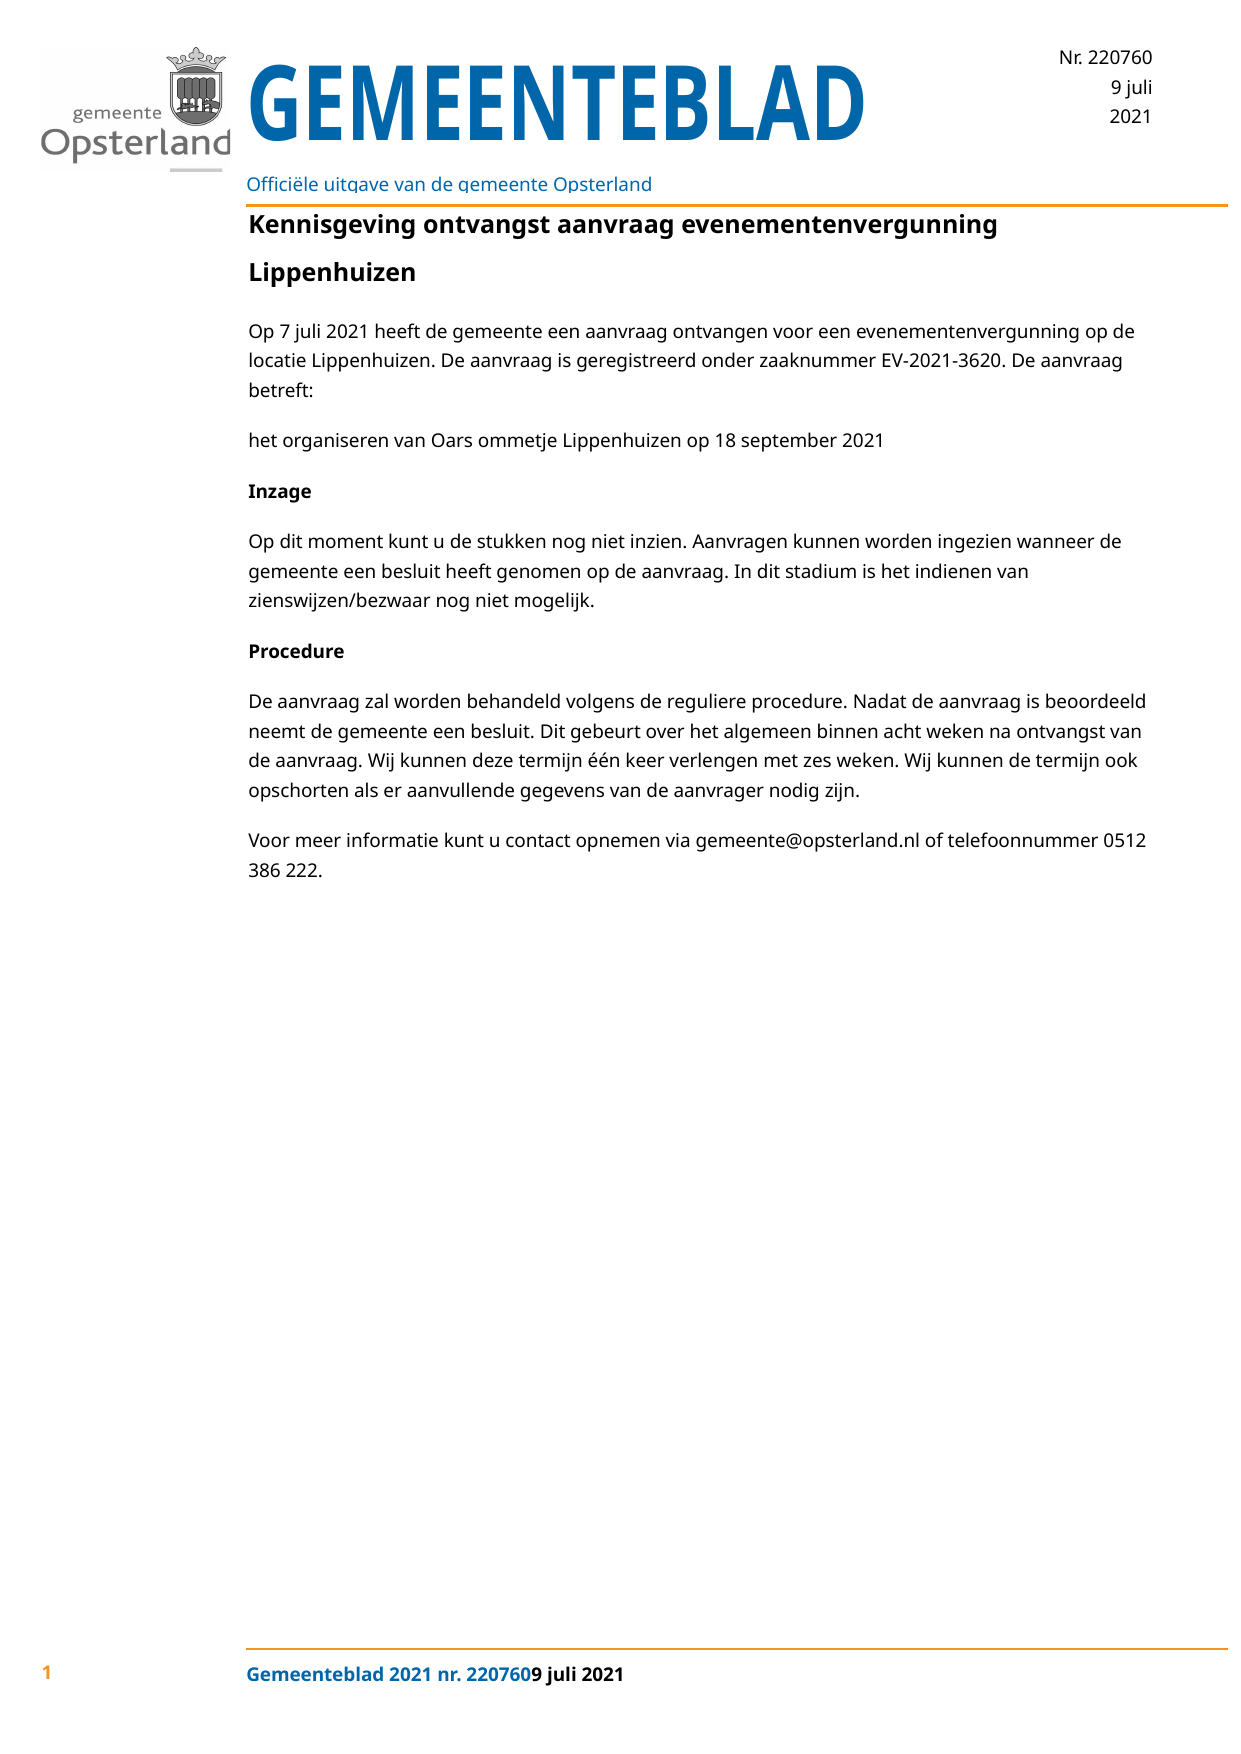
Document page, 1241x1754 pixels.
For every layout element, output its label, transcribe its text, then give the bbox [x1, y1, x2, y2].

text Voor meer informatie kunt u contact opnemen via gemeente@opsterland.nl of telefoonnummer 0512 386 222. [248, 827, 1152, 883]
text De aanvraag zal worden behandeld volgens de reguliere procedure. Nadat de aanvraag is beoordeeld neemt de gemeente een besluit. Dit gebeurt over het algemeen binnen acht weken na ontvangst van de aanvraag. Wij kunnen deze termijn één keer verlengen met zes weken. Wij kunnen de termijn ook opschorten als er aanvullende gegevens van de aanvrager nodig zijn. [248, 688, 1152, 803]
text Procedure [248, 638, 1152, 664]
picture [41, 47, 231, 172]
text Op dit moment kunt u de stukken nog niet inzien. Aanvragen kunnen worden ingezien wanneer de gemeente een besluit heeft genomen op de aanvraag. In dit stadium is het indienen van zienswijzen/bezwaar nog niet mogelijk. [248, 528, 1152, 613]
text Op 7 juli 2021 heeft de gemeente een aanvraag ontvangen voor een evenementenvergunning op de locatie Lippenhuizen. De aanvraag is geregistreerd onder zaaknummer EV-2021-3620. De aanvraag betreft: [248, 318, 1152, 403]
text Inzage [248, 478, 1152, 504]
text Kennisgeving ontvangst aanvraag evenementenvergunning Lippenhuizen [248, 207, 1152, 288]
text het organiseren van Oars ommetje Lippenhuizen op 18 september 2021 [248, 427, 1152, 453]
